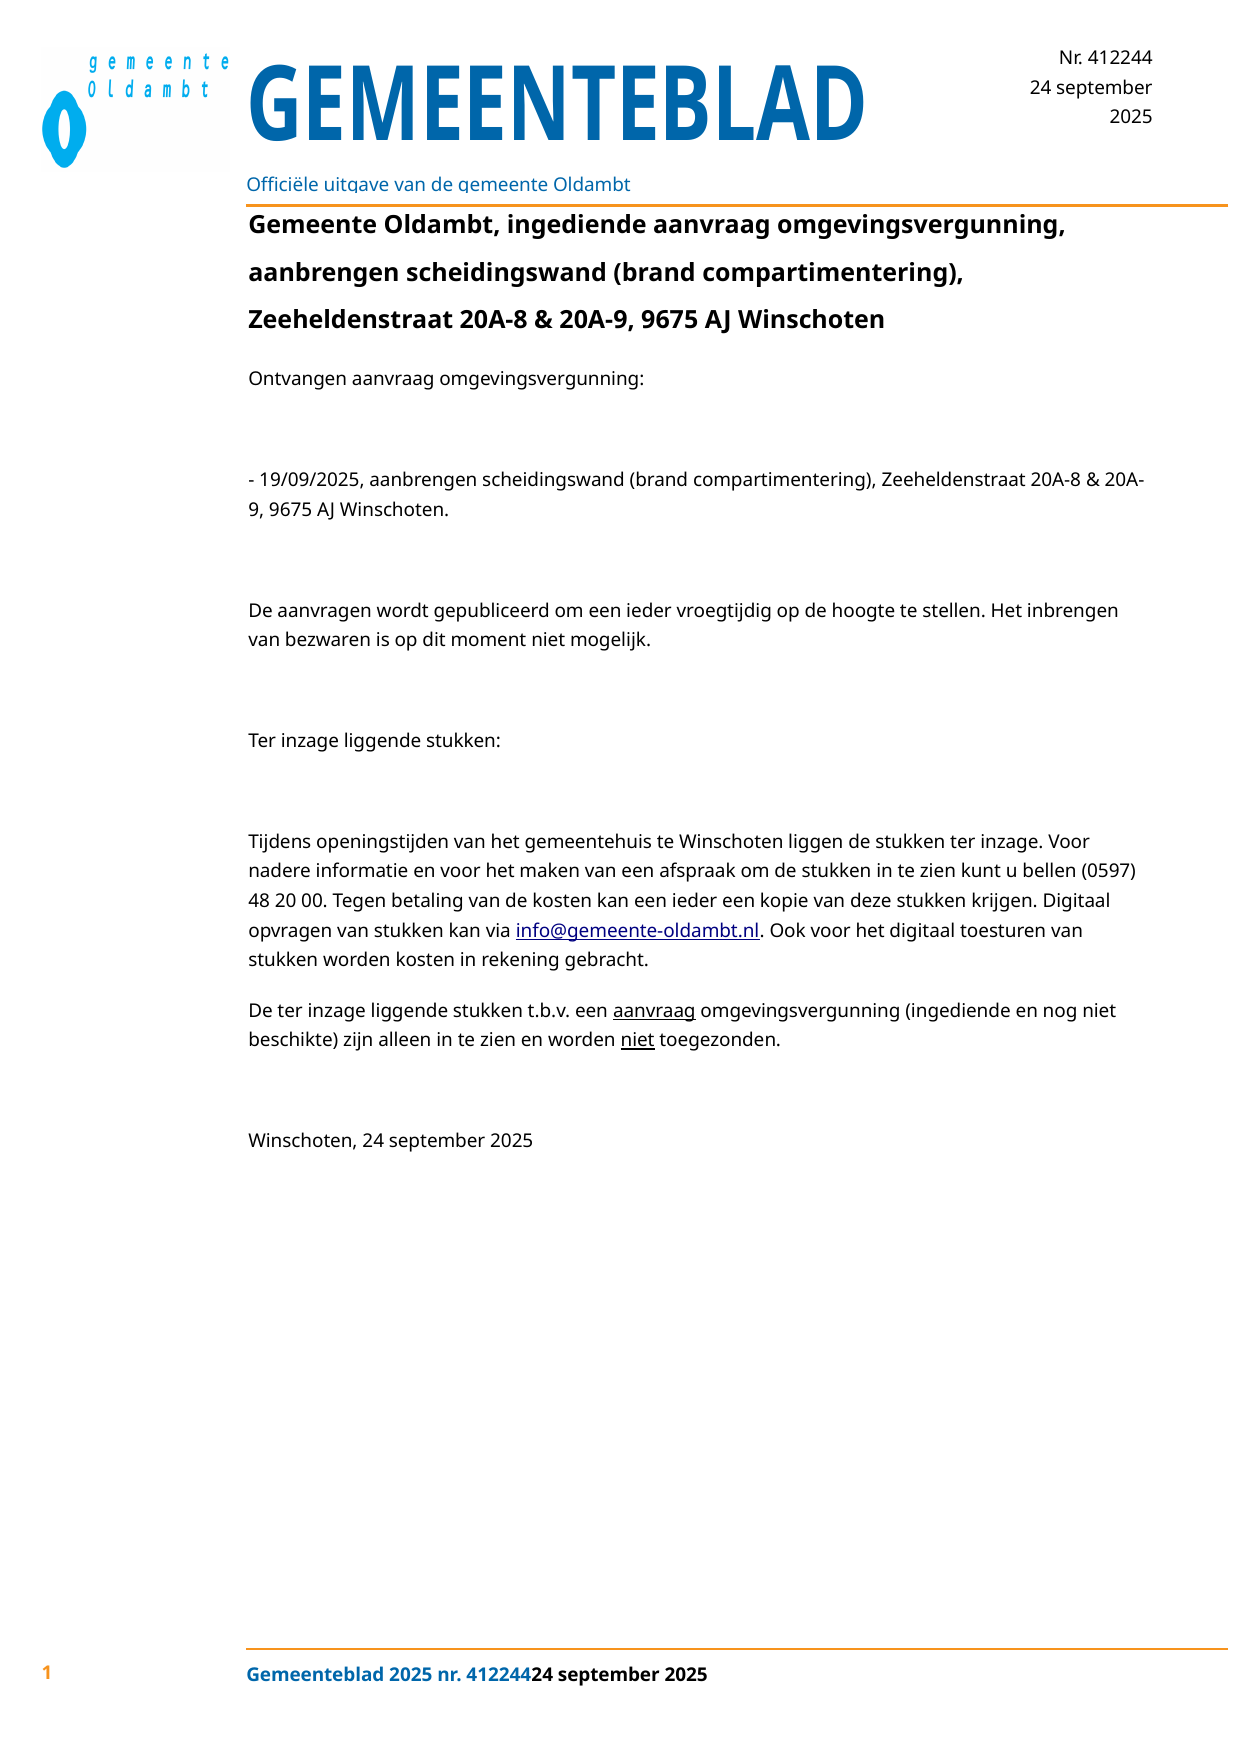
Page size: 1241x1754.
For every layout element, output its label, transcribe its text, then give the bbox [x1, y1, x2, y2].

text Ontvangen aanvraag omgevingsvergunning: [248, 366, 1152, 391]
picture [41, 47, 231, 172]
text Gemeente Oldambt, ingediende aanvraag omgevingsvergunning, aanbrengen scheidingswand (brand compartimentering), Zeeheldenstraat 20A-8 & 20A-9, 9675 AJ Winschoten [248, 207, 1152, 336]
text Winschoten, 24 september 2025 [248, 1127, 1152, 1153]
text Ter inzage liggende stukken: [248, 727, 1152, 753]
text - 19/09/2025, aanbrengen scheidingswand (brand compartimentering), Zeeheldenstraat 20A-8 & 20A-9, 9675 AJ Winschoten. [248, 466, 1152, 522]
text De ter inzage liggende stukken t.b.v. een aanvraag omgevingsvergunning (ingediende en nog niet beschikte) zijn alleen in te zien en worden niet toegezonden. [248, 997, 1152, 1052]
text De aanvragen wordt gepubliceerd om een ieder vroegtijdig op de hoogte te stellen. Het inbrengen van bezwaren is op dit moment niet mogelijk. [248, 597, 1152, 652]
text Tijdens openingstijden van het gemeentehuis te Winschoten liggen de stukken ter inzage. Voor nadere informatie en voor het maken van een afspraak om de stukken in te zien kunt u bellen (0597) 48 20 00. Tegen betaling van de kosten kan een ieder een kopie van deze stukken krijgen. Digitaal opvragen van stukken kan via info@gemeente-oldambt.nl. Ook voor het digitaal toesturen van stukken worden kosten in rekening gebracht. [248, 828, 1152, 972]
